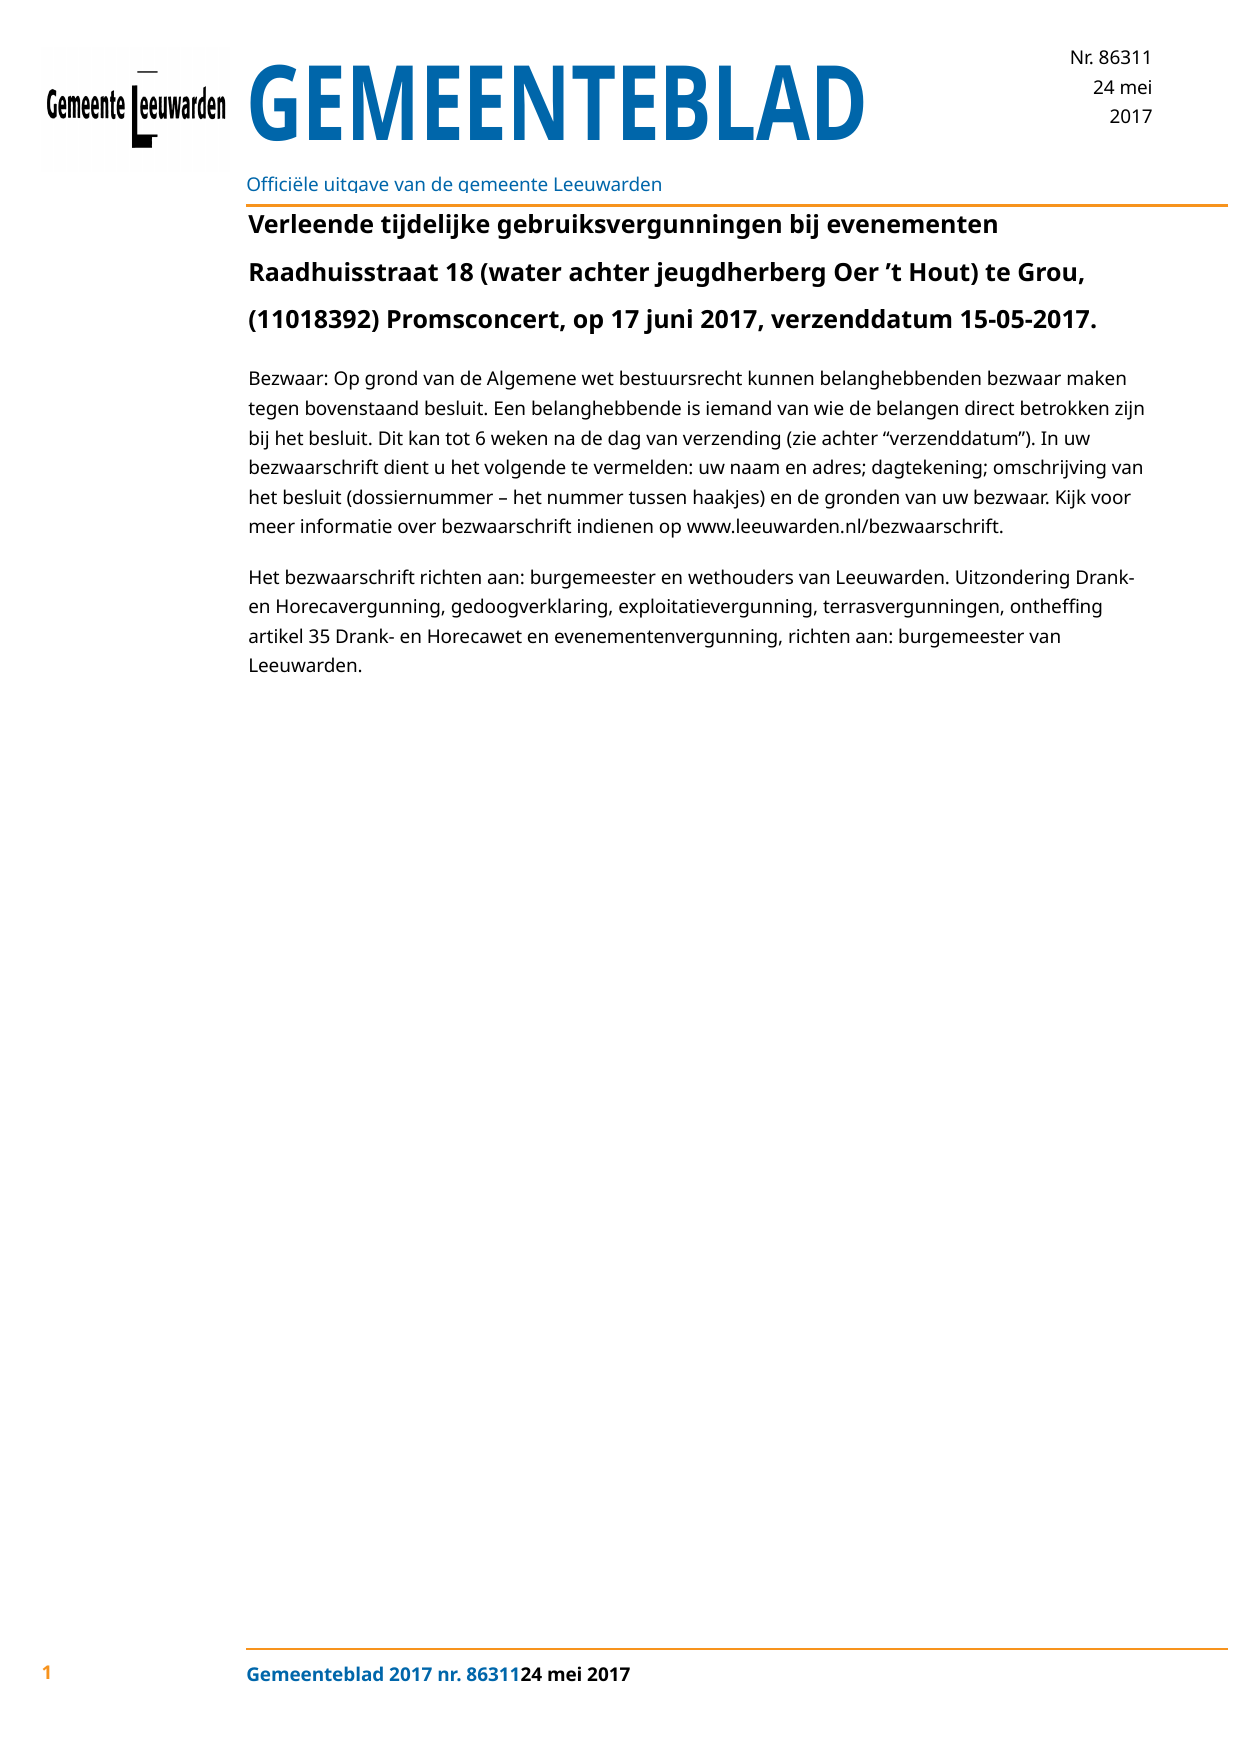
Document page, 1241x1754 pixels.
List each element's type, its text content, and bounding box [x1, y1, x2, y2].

picture [41, 47, 231, 172]
text Bezwaar: Op grond van de Algemene wet bestuursrecht kunnen belanghebbenden bezwaar maken tegen bovenstaand besluit. Een belanghebbende is iemand van wie de belangen direct betrokken zijn bij het besluit. Dit kan tot 6 weken na de dag van verzending (zie achter “verzenddatum”). In uw bezwaarschrift dient u het volgende te vermelden: uw naam en adres; dagtekening; omschrijving van het besluit (dossiernummer – het nummer tussen haakjes) en de gronden van uw bezwaar. Kijk voor meer informatie over bezwaarschrift indienen op www.leeuwarden.nl/bezwaarschrift. [248, 366, 1152, 539]
text Het bezwaarschrift richten aan: burgemeester en wethouders van Leeuwarden. Uitzondering Drank- en Horecavergunning, gedoogverklaring, exploitatievergunning, terrasvergunningen, ontheffing artikel 35 Drank- en Horecawet en evenementenvergunning, richten aan: burgemeester van Leeuwarden. [248, 564, 1152, 678]
text Verleende tijdelijke gebruiksvergunningen bij evenementen Raadhuisstraat 18 (water achter jeugdherberg Oer ’t Hout) te Grou,(11018392) Promsconcert, op 17 juni 2017, verzenddatum 15-05-2017. [248, 207, 1152, 336]
